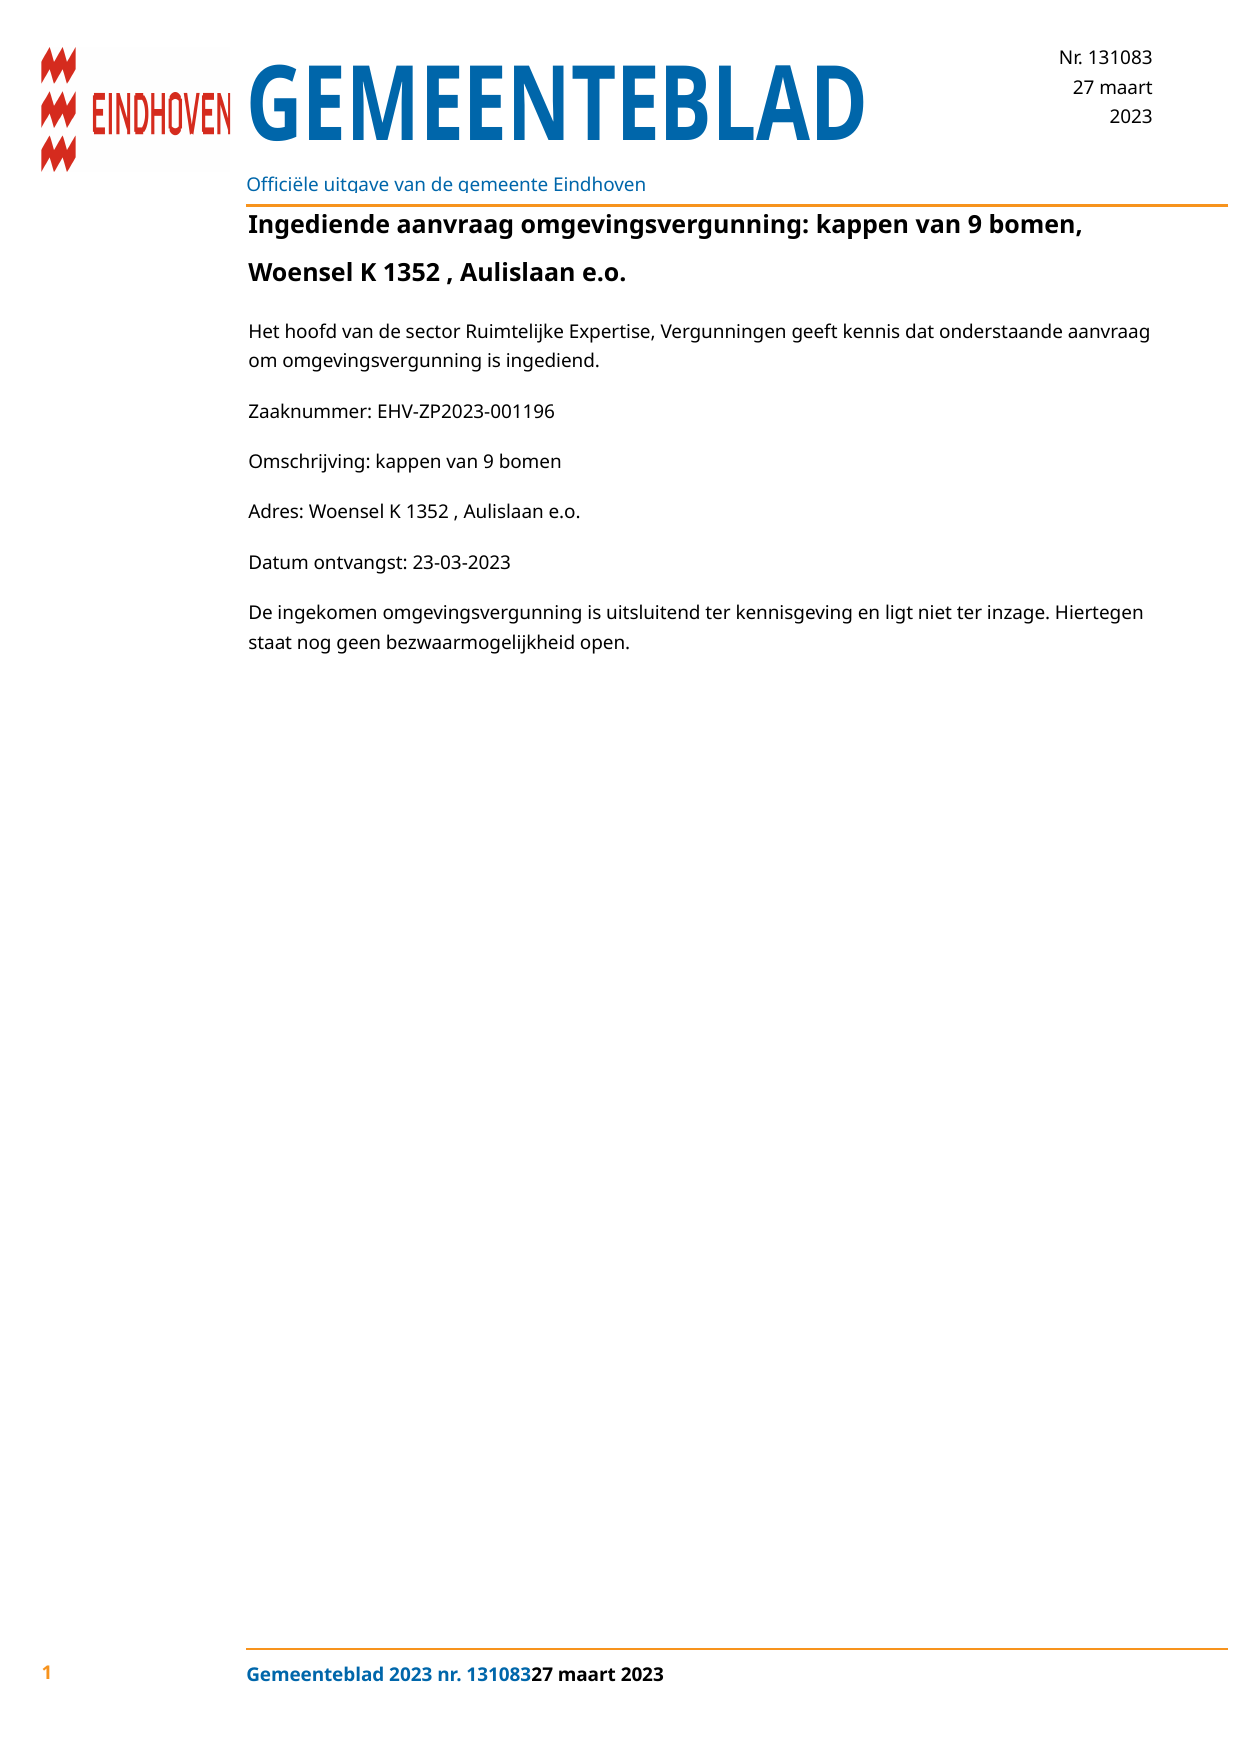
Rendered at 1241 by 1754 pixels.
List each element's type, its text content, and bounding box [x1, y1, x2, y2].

picture [41, 47, 231, 172]
text Zaaknummer: EHV-ZP2023-001196 [248, 398, 1152, 424]
text Adres: Woensel K 1352 , Aulislaan e.o. [248, 499, 1152, 524]
text Ingediende aanvraag omgevingsvergunning: kappen van 9 bomen, Woensel K 1352 , Aulislaan e.o. [248, 207, 1152, 288]
text Datum ontvangst: 23-03-2023 [248, 549, 1152, 575]
text Het hoofd van de sector Ruimtelijke Expertise, Vergunningen geeft kennis dat onderstaande aanvraag om omgevingsvergunning is ingediend. [248, 318, 1152, 373]
text De ingekomen omgevingsvergunning is uitsluitend ter kennisgeving en ligt niet ter inzage. Hiertegen staat nog geen bezwaarmogelijkheid open. [248, 599, 1152, 655]
text Omschrijving: kappen van 9 bomen [248, 448, 1152, 474]
